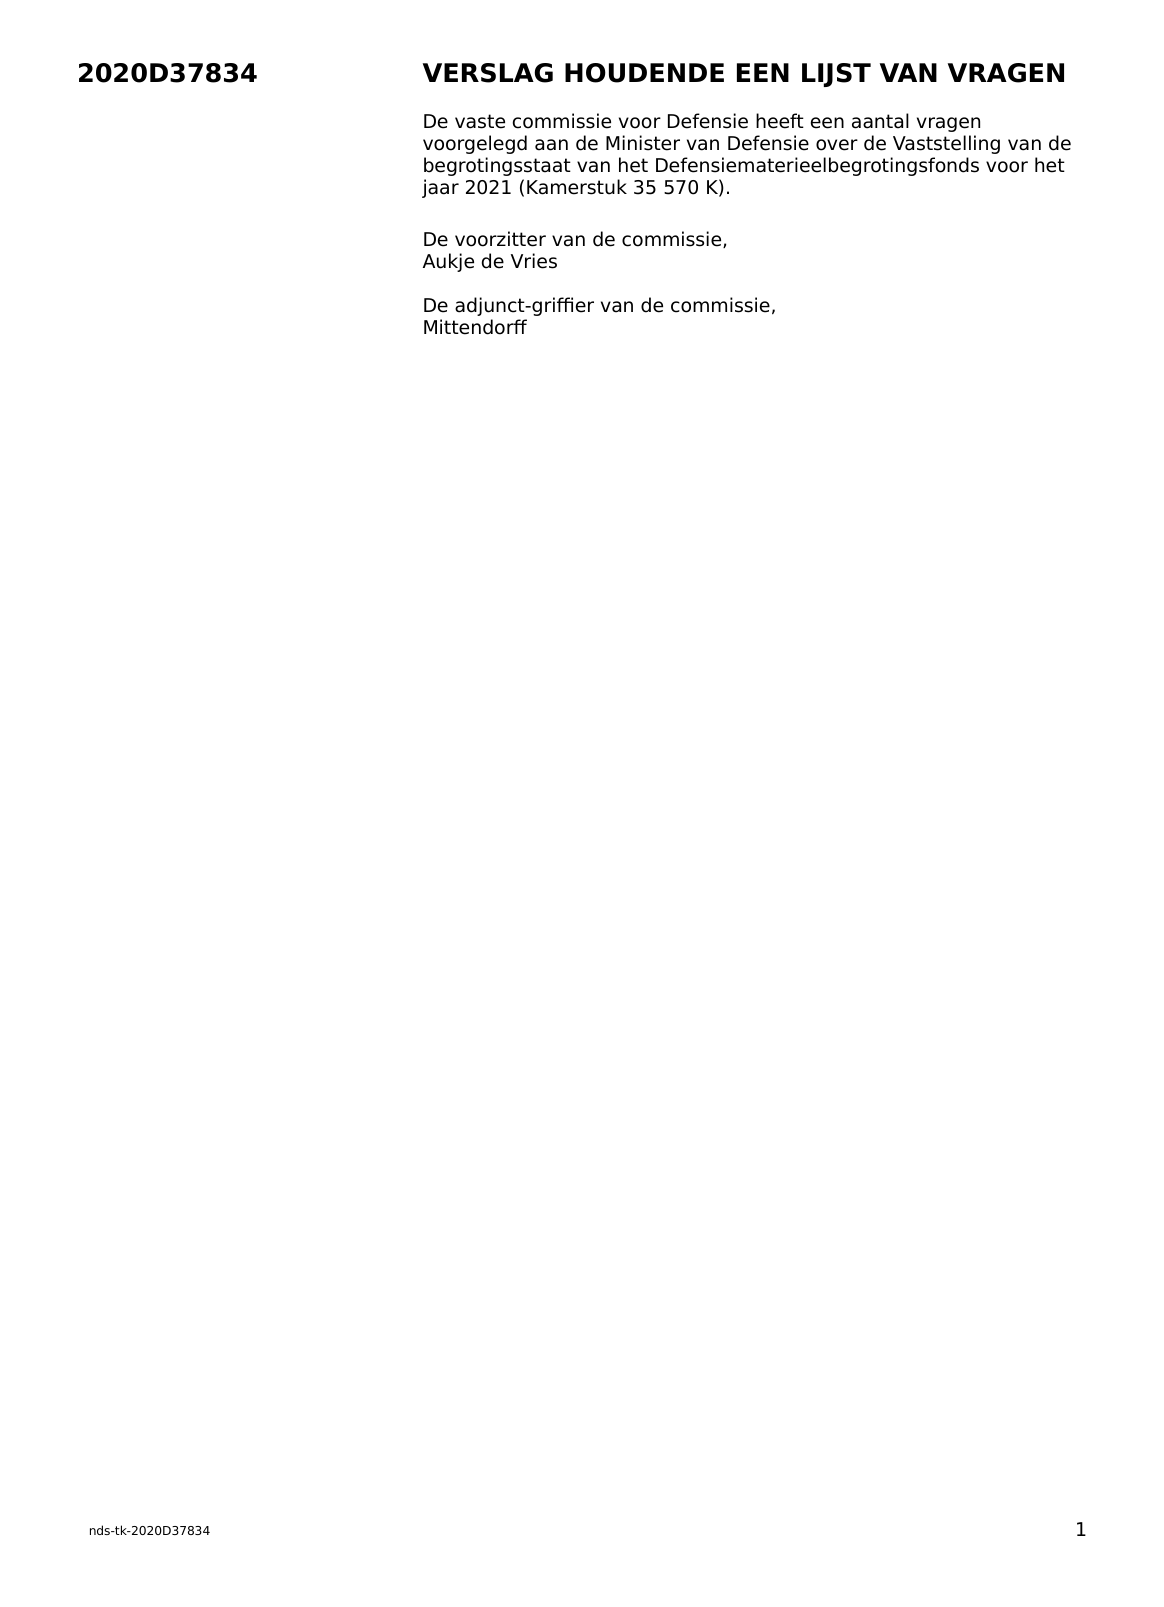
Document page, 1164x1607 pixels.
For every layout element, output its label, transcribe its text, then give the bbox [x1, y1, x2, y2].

text 2020D37834 VERSLAG HOUDENDE EEN LIJST VAN VRAGEN [77, 59, 1087, 89]
text nds-tk-2020D37834 [88, 1524, 323, 1538]
text De adjunct-griffier van de commissie, Mittendorff [422, 295, 1087, 339]
text De voorzitter van de commissie, Aukje de Vries [422, 229, 1087, 273]
text De vaste commissie voor Defensie heeft een aantal vragen voorgelegd aan de Minister van Defensie over de Vaststelling van de begrotingsstaat van het Defensiematerieelbegrotingsfonds voor het jaar 2021 (Kamerstuk 35 570 K). [422, 111, 1087, 199]
